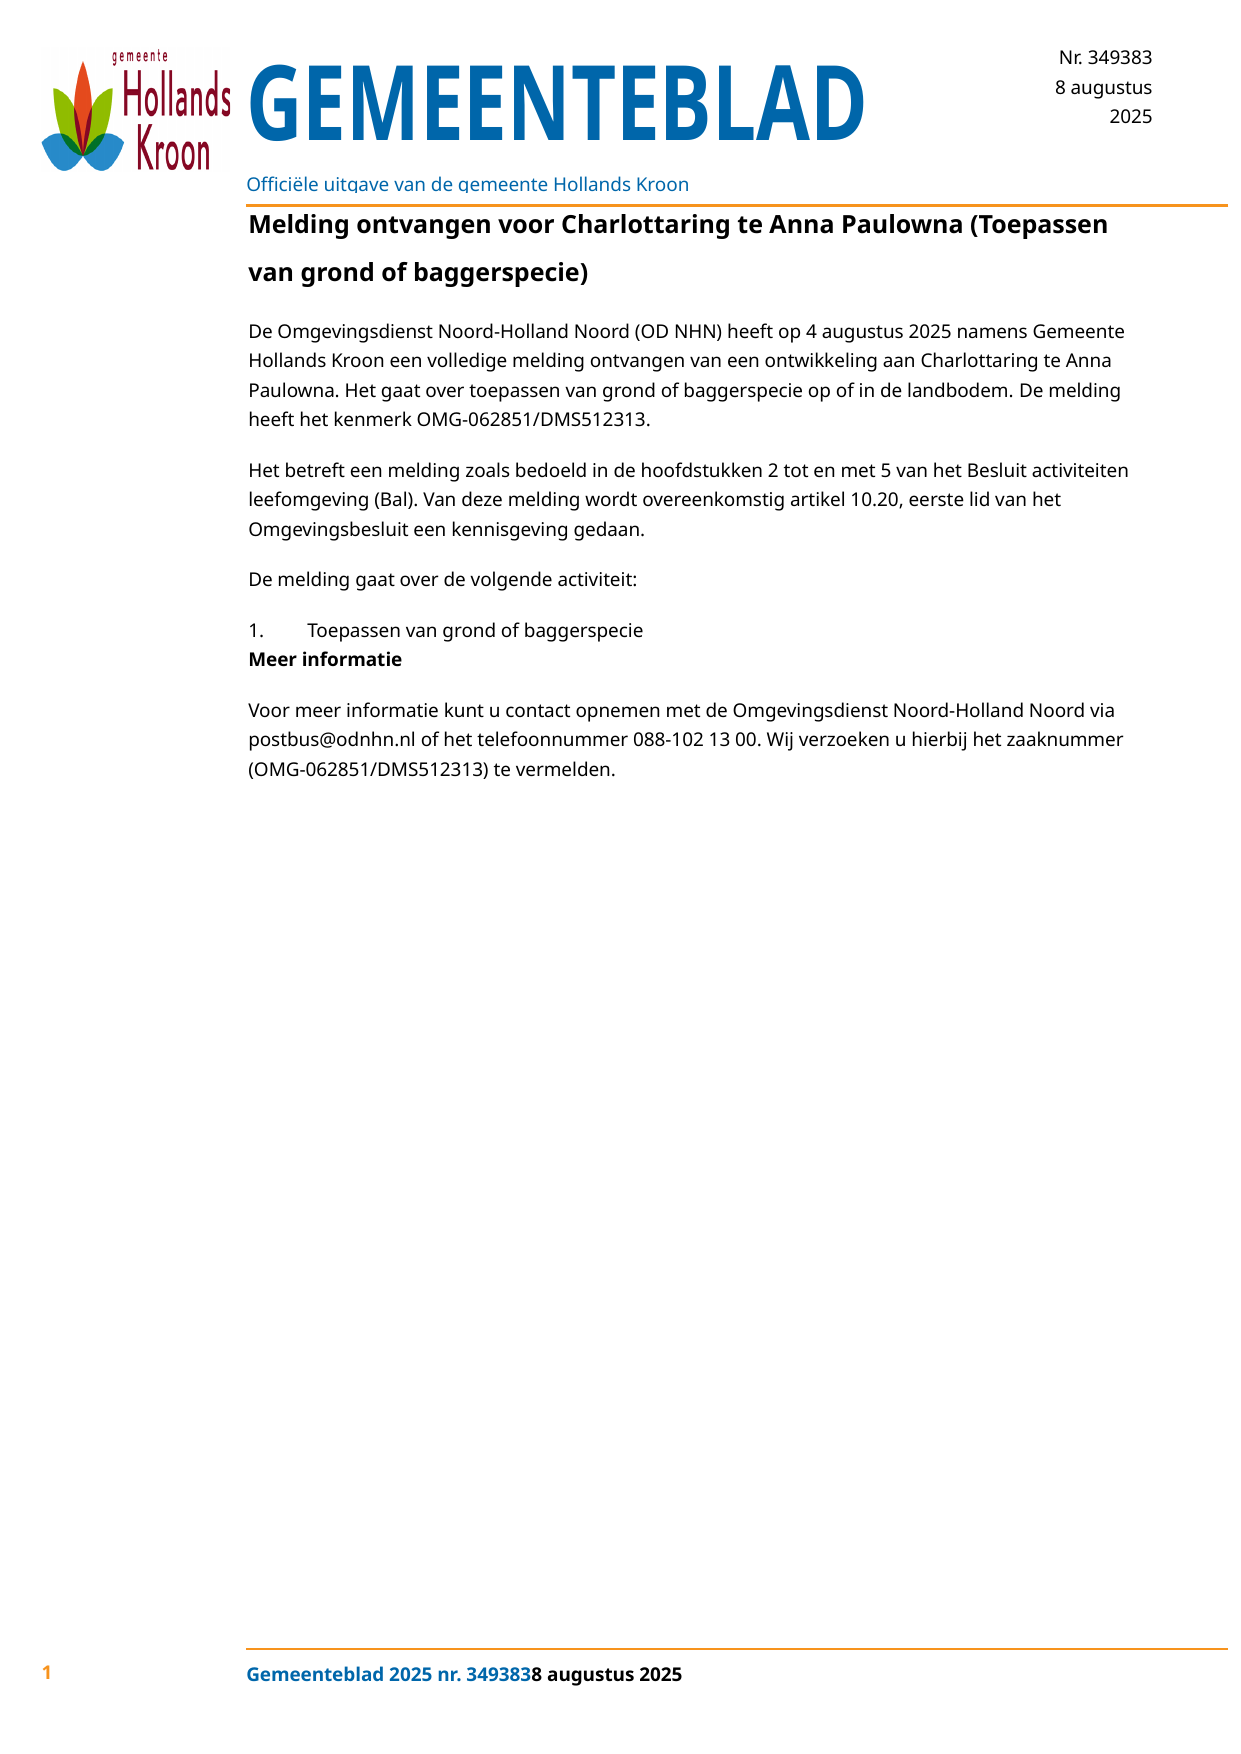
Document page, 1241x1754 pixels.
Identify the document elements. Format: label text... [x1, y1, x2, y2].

list Toepassen van grond of baggerspecie [248, 617, 1152, 643]
text Meer informatie [248, 647, 1152, 672]
text Voor meer informatie kunt u contact opnemen met de Omgevingsdienst Noord-Holland Noord via postbus@odnhn.nl of het telefoonnummer 088-102 13 00. Wij verzoeken u hierbij het zaaknummer (OMG-062851/DMS512313) te vermelden. [248, 697, 1152, 782]
text De melding gaat over de volgende activiteit: [248, 567, 1152, 592]
picture [41, 47, 231, 172]
text Melding ontvangen voor Charlottaring te Anna Paulowna (Toepassen van grond of baggerspecie) [248, 207, 1152, 288]
text Het betreft een melding zoals bedoeld in de hoofdstukken 2 tot en met 5 van het Besluit activiteiten leefomgeving (Bal). Van deze melding wordt overeenkomstig artikel 10.20, eerste lid van het Omgevingsbesluit een kennisgeving gedaan. [248, 457, 1152, 542]
text De Omgevingsdienst Noord-Holland Noord (OD NHN) heeft op 4 augustus 2025 namens Gemeente Hollands Kroon een volledige melding ontvangen van een ontwikkeling aan Charlottaring te Anna Paulowna. Het gaat over toepassen van grond of baggerspecie op of in de landbodem. De melding heeft het kenmerk OMG-062851/DMS512313. [248, 318, 1152, 432]
